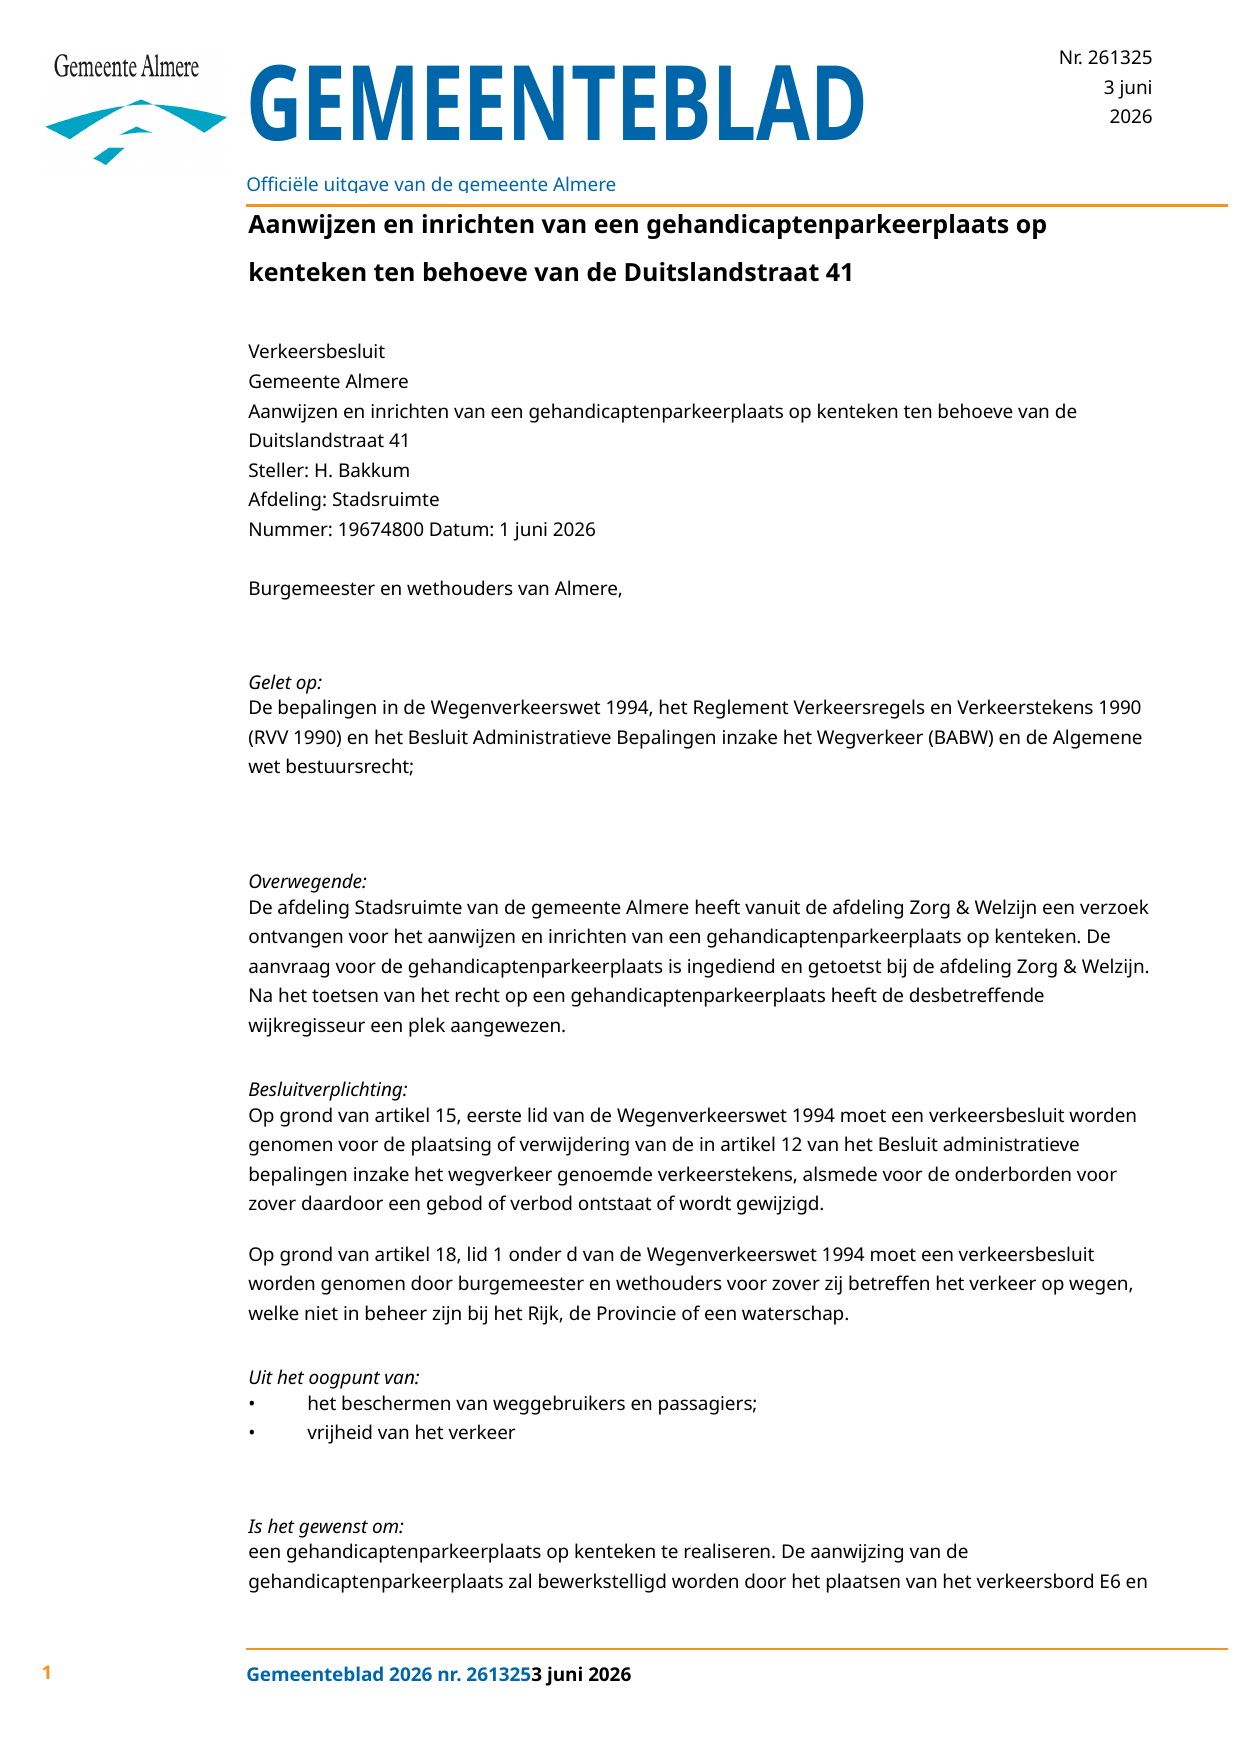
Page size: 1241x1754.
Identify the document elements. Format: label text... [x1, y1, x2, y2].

text Steller: H. Bakkum [248, 457, 1152, 483]
text een gehandicaptenparkeerplaats op kenteken te realiseren. De aanwijzing van de gehandicaptenparkeerplaats zal bewerkstelligd worden door het plaatsen van het verkeersbord E6 en [248, 1539, 1152, 1594]
text Aanwijzen en inrichten van een gehandicaptenparkeerplaats op kenteken ten behoeve van de Duitslandstraat 41 [248, 398, 1152, 453]
text Burgemeester en wethouders van Almere, [248, 575, 1152, 601]
text De bepalingen in de Wegenverkeerswet 1994, het Reglement Verkeersregels en Verkeerstekens 1990 (RVV 1990) en het Besluit Administratieve Bepalingen inzake het Wegverkeer (BABW) en de Algemene wet bestuursrecht; [248, 694, 1152, 779]
text Verkeersbesluit [248, 339, 1152, 364]
text Besluitverplichting: [248, 1076, 1152, 1102]
text De afdeling Stadsruimte van de gemeente Almere heeft vanuit de afdeling Zorg & Welzijn een verzoek ontvangen voor het aanwijzen en inrichten van een gehandicaptenparkeerplaats op kenteken. De aanvraag voor de gehandicaptenparkeerplaats is ingediend en getoetst bij de afdeling Zorg & Welzijn. Na het toetsen van het recht op een gehandicaptenparkeerplaats heeft de desbetreffende wijkregisseur een plek aangewezen. [248, 894, 1152, 1038]
text Uit het oogpunt van: [248, 1364, 1152, 1390]
text Is het gewenst om: [248, 1513, 1152, 1539]
text Aanwijzen en inrichten van een gehandicaptenparkeerplaats op kenteken ten behoeve van de Duitslandstraat 41 [248, 207, 1152, 288]
text Op grond van artikel 15, eerste lid van de Wegenverkeerswet 1994 moet een verkeersbesluit worden genomen voor de plaatsing of verwijdering van de in artikel 12 van het Besluit administratieve bepalingen inzake het wegverkeer genoemde verkeerstekens, alsmede voor de onderborden voor zover daardoor een gebod of verbod ontstaat of wordt gewijzigd. [248, 1102, 1152, 1216]
text Overwegende: [248, 868, 1152, 894]
text Op grond van artikel 18, lid 1 onder d van de Wegenverkeerswet 1994 moet een verkeersbesluit worden genomen door burgemeester en wethouders voor zover zij betreffen het verkeer op wegen, welke niet in beheer zijn bij het Rijk, de Provincie of een waterschap. [248, 1241, 1152, 1326]
text Afdeling: Stadsruimte [248, 487, 1152, 512]
list vrijheid van het verkeer [248, 1419, 1152, 1445]
text Gelet op: [248, 669, 1152, 694]
list het beschermen van weggebruikers en passagiers; [248, 1390, 1152, 1416]
text Nummer: 19674800 Datum: 1 juni 2026 [248, 516, 1152, 542]
picture [41, 47, 231, 172]
text Gemeente Almere [248, 368, 1152, 394]
